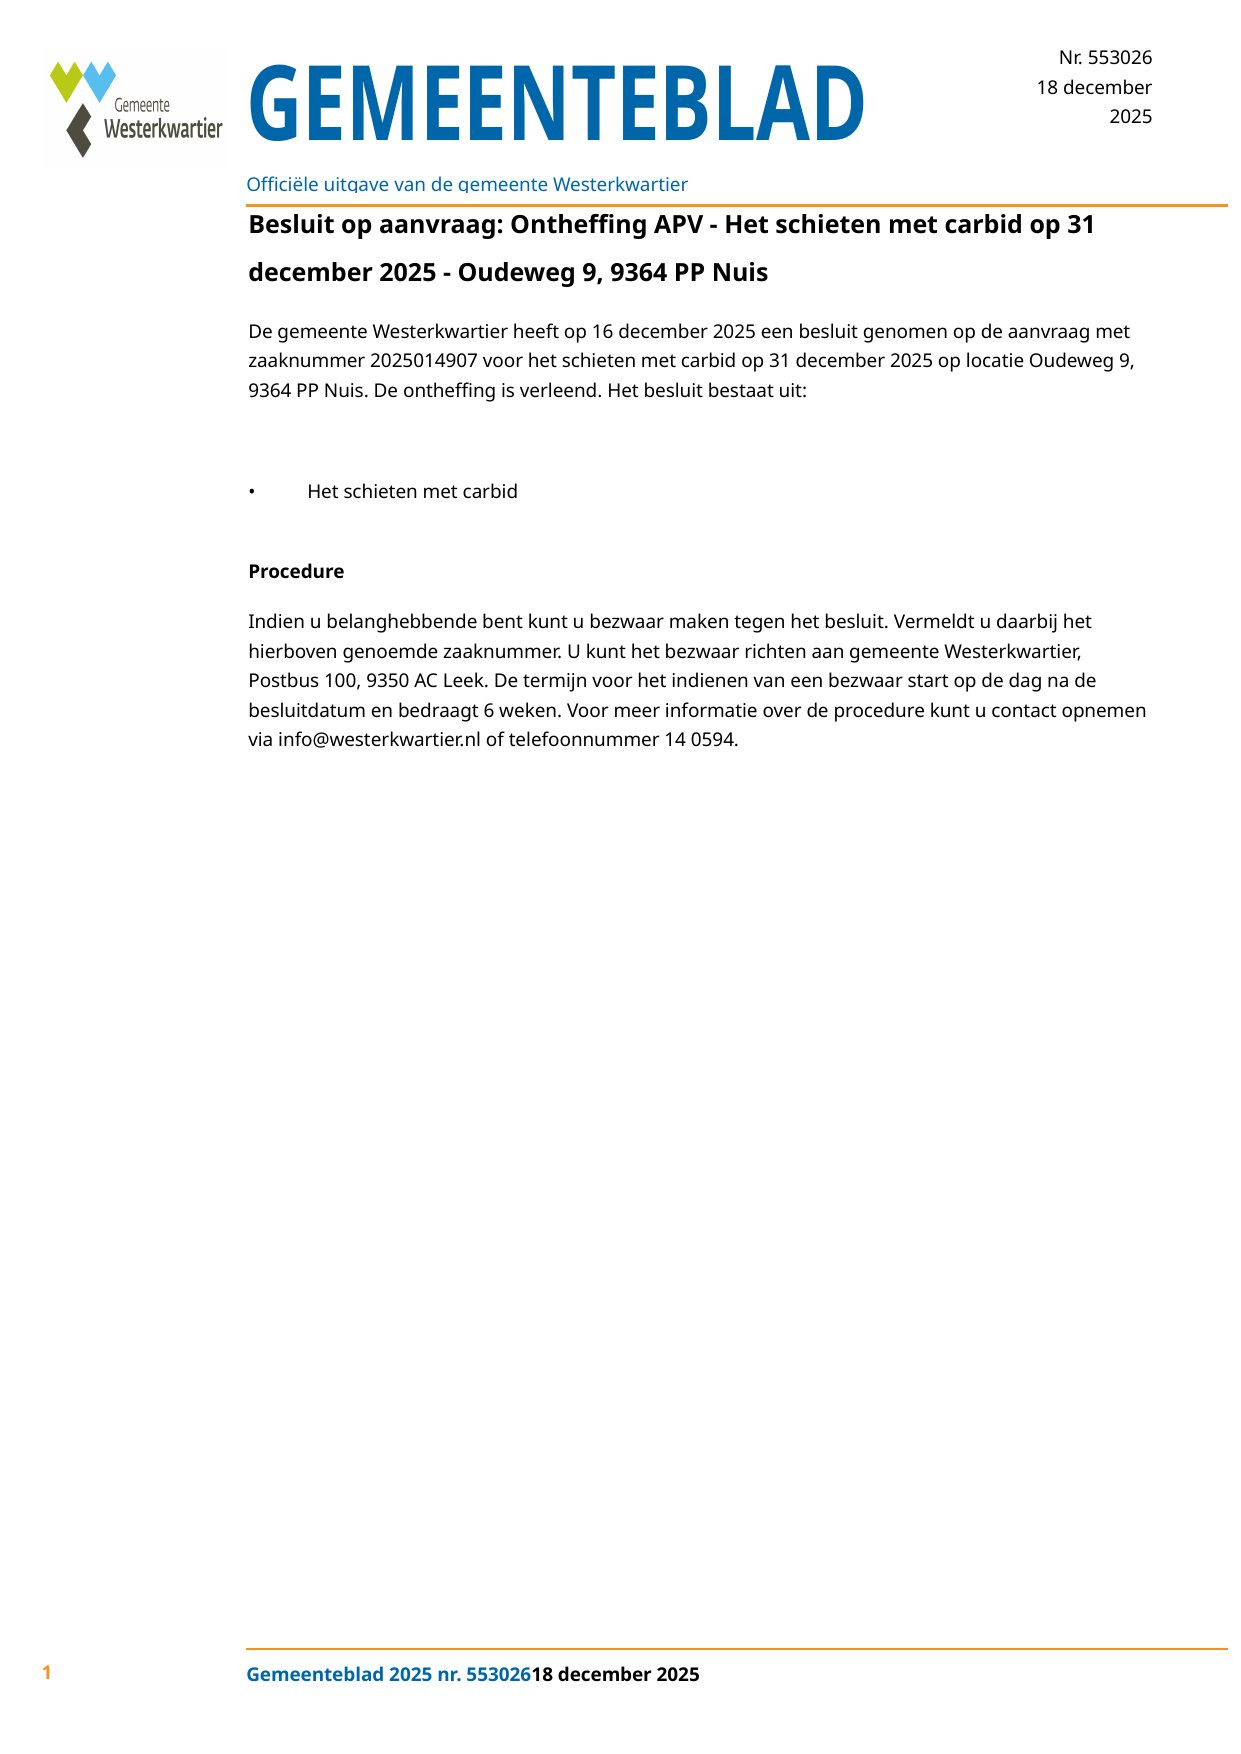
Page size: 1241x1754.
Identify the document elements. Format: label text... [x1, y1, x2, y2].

list Het schieten met carbid [248, 478, 1152, 504]
text De gemeente Westerkwartier heeft op 16 december 2025 een besluit genomen op de aanvraag met zaaknummer 2025014907 voor het schieten met carbid op 31 december 2025 op locatie Oudeweg 9, 9364 PP Nuis. De ontheffing is verleend. Het besluit bestaat uit: [248, 318, 1152, 403]
text Indien u belanghebbende bent kunt u bezwaar maken tegen het besluit. Vermeldt u daarbij het hierboven genoemde zaaknummer. U kunt het bezwaar richten aan gemeente Westerkwartier, Postbus 100, 9350 AC Leek. De termijn voor het indienen van een bezwaar start op de dag na de besluitdatum en bedraagt 6 weken. Voor meer informatie over de procedure kunt u contact opnemen via info@westerkwartier.nl of telefoonnummer 14 0594. [248, 608, 1152, 752]
text Procedure [248, 558, 1152, 584]
text Besluit op aanvraag: Ontheffing APV - Het schieten met carbid op 31 december 2025 - Oudeweg 9, 9364 PP Nuis [248, 207, 1152, 288]
picture [41, 47, 231, 172]
